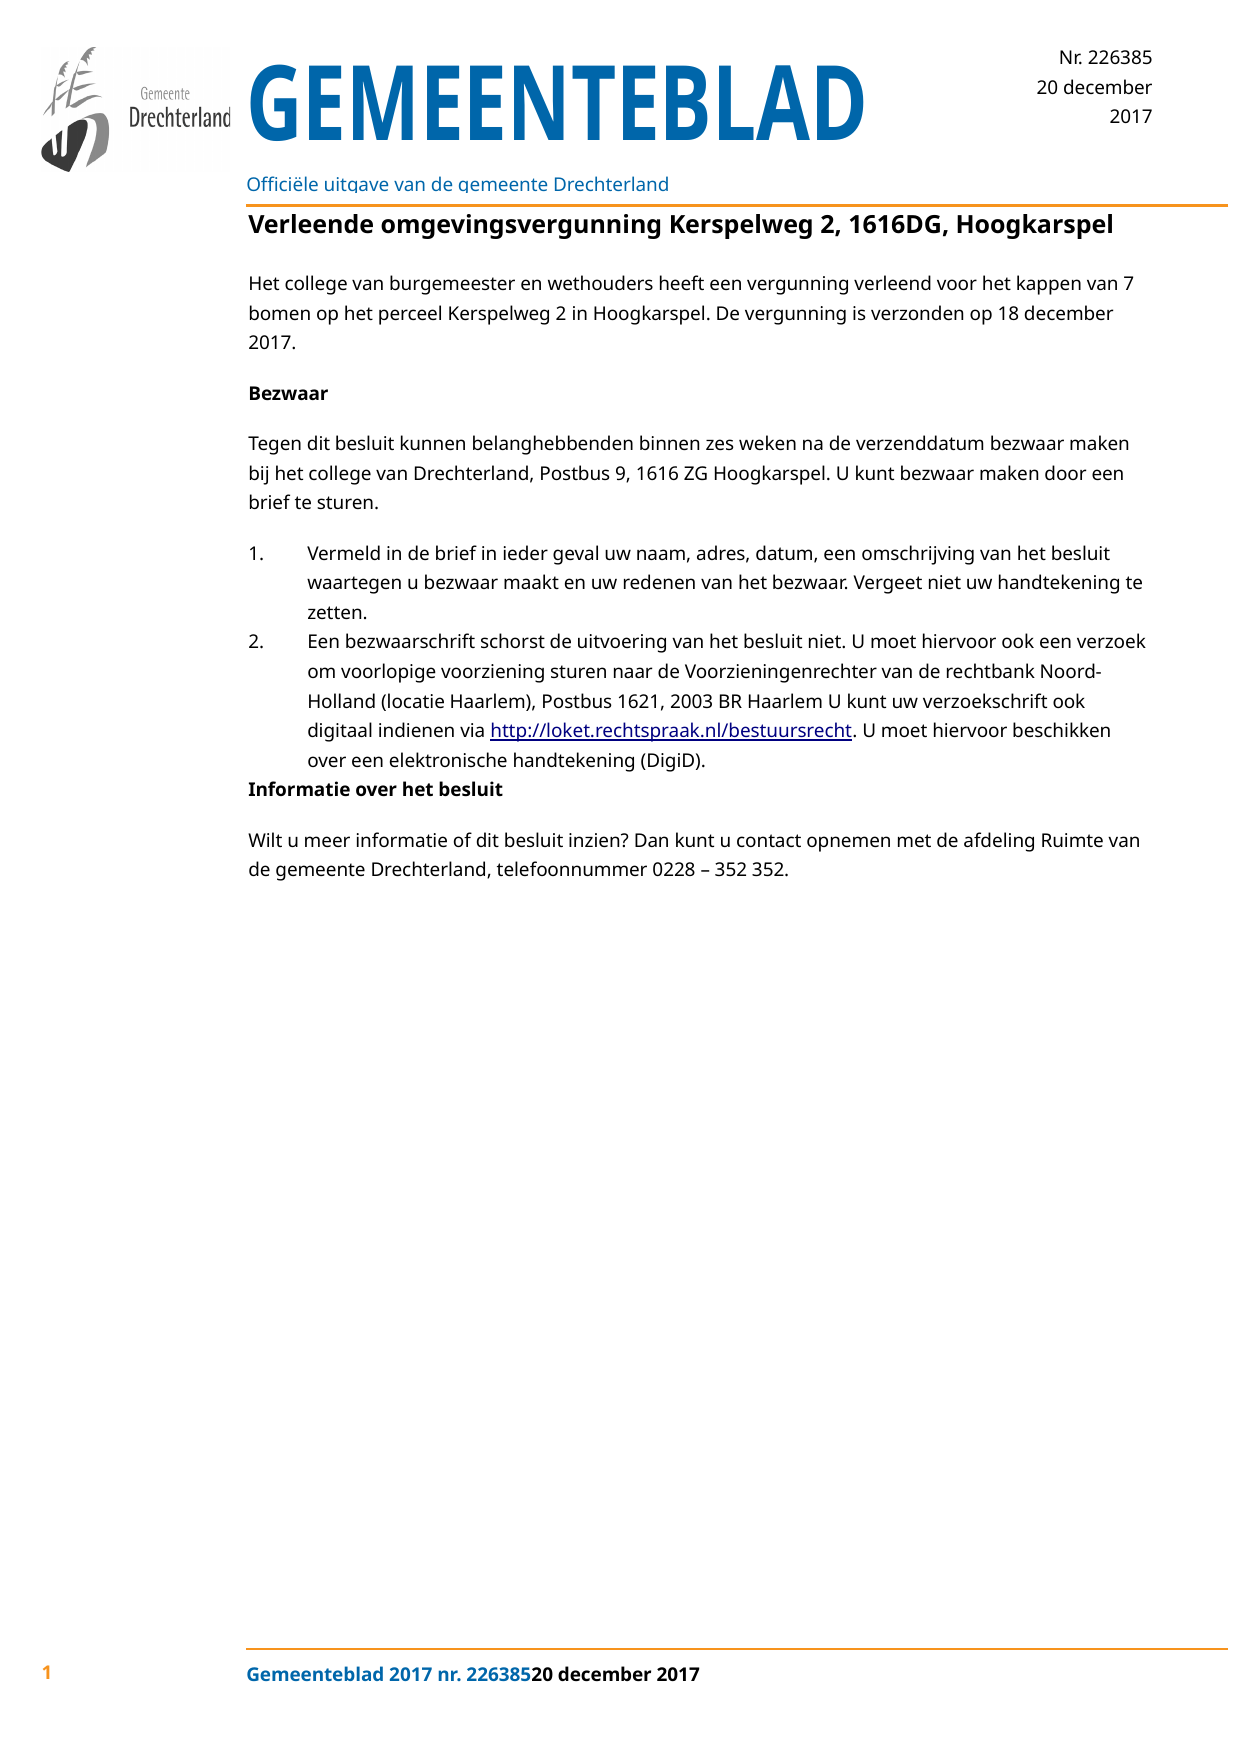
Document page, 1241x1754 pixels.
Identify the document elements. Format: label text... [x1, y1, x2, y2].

text Bezwaar [248, 380, 1152, 406]
picture [41, 47, 231, 172]
list Vermeld in de brief in ieder geval uw naam, adres, datum, een omschrijving van het besluit waartegen u bezwaar maakt en uw redenen van het bezwaar. Vergeet niet uw handtekening te zetten. [248, 540, 1152, 625]
text Wilt u meer informatie of dit besluit inzien? Dan kunt u contact opnemen met de afdeling Ruimte van de gemeente Drechterland, telefoonnummer 0228 – 352 352. [248, 827, 1152, 882]
text Verleende omgevingsvergunning Kerspelweg 2, 1616DG, Hoogkarspel [248, 207, 1152, 241]
text Tegen dit besluit kunnen belanghebbenden binnen zes weken na de verzenddatum bezwaar maken bij het college van Drechterland, Postbus 9, 1616 ZG Hoogkarspel. U kunt bezwaar maken door een brief te sturen. [248, 430, 1152, 515]
text Informatie over het besluit [248, 777, 1152, 802]
list Een bezwaarschrift schorst de uitvoering van het besluit niet. U moet hiervoor ook een verzoek om voorlopige voorziening sturen naar de Voorzieningenrechter van de rechtbank Noord-Holland (locatie Haarlem), Postbus 1621, 2003 BR Haarlem U kunt uw verzoekschrift ook digitaal indienen via http://loket.rechtspraak.nl/bestuursrecht. U moet hiervoor beschikken over een elektronische handtekening (DigiD). [248, 629, 1152, 773]
text Het college van burgemeester en wethouders heeft een vergunning verleend voor het kappen van 7 bomen op het perceel Kerspelweg 2 in Hoogkarspel. De vergunning is verzonden op 18 december 2017. [248, 270, 1152, 355]
